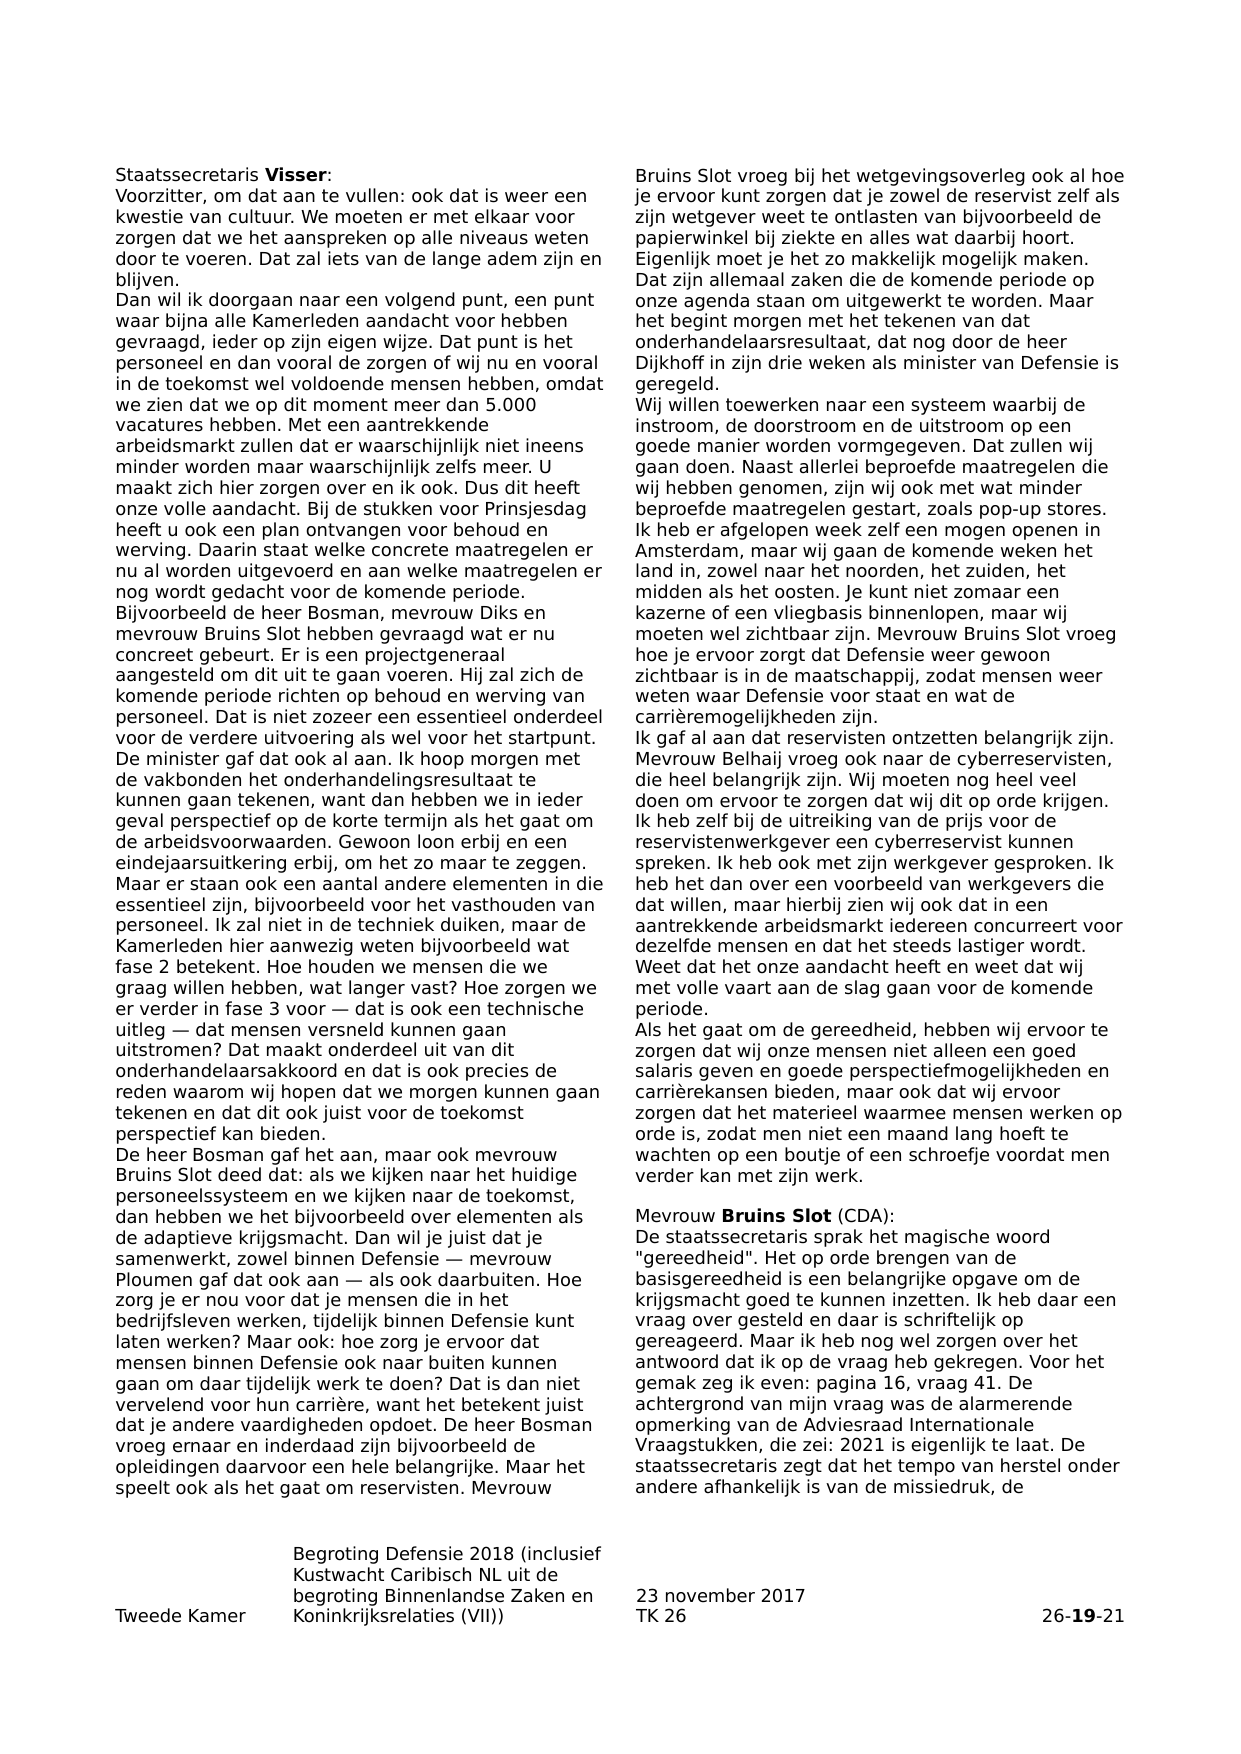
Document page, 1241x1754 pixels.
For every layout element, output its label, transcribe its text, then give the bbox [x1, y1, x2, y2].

text Staatssecretaris Visser: [115, 165, 605, 186]
text Wij willen toewerken naar een systeem waarbij de instroom, de doorstroom en de uitstroom op een goede manier worden vormgegeven. Dat zullen wij gaan doen. Naast allerlei beproefde maatregelen die wij hebben genomen, zijn wij ook met wat minder beproefde maatregelen gestart, zoals pop-up stores. Ik heb er afgelopen week zelf een mogen openen in Amsterdam, maar wij gaan de komende weken het land in, zowel naar het noorden, het zuiden, het midden als het oosten. Je kunt niet zomaar een kazerne of een vliegbasis binnenlopen, maar wij moeten wel zichtbaar zijn. Mevrouw Bruins Slot vroeg hoe je ervoor zorgt dat Defensie weer gewoon zichtbaar is in de maatschappij, zodat mensen weer weten waar Defensie voor staat en wat de carrièremogelijkheden zijn. [635, 394, 1125, 728]
text De heer Bosman gaf het aan, maar ook mevrouw Bruins Slot deed dat: als we kijken naar het huidige personeelssysteem en we kijken naar de toekomst, dan hebben we het bijvoorbeeld over elementen als de adaptieve krijgsmacht. Dan wil je juist dat je samenwerkt, zowel binnen Defensie — mevrouw Ploumen gaf dat ook aan — als ook daarbuiten. Hoe zorg je er nou voor dat je mensen die in het bedrijfsleven werken, tijdelijk binnen Defensie kunt laten werken? Maar ook: hoe zorg je ervoor dat mensen binnen Defensie ook naar buiten kunnen gaan om daar tijdelijk werk te doen? Dat is dan niet vervelend voor hun carrière, want het betekent juist dat je andere vaardigheden opdoet. De heer Bosman vroeg ernaar en inderdaad zijn bijvoorbeeld de opleidingen daarvoor een hele belangrijke. Maar het speelt ook als het gaat om reservisten. Mevrouw [115, 1144, 605, 1498]
text Mevrouw Bruins Slot (CDA): [635, 1206, 1125, 1227]
text Bruins Slot vroeg bij het wetgevingsoverleg ook al hoe je ervoor kunt zorgen dat je zowel de reservist zelf als zijn wetgever weet te ontlasten van bijvoorbeeld de papierwinkel bij ziekte en alles wat daarbij hoort. Eigenlijk moet je het zo makkelijk mogelijk maken. Dat zijn allemaal zaken die de komende periode op onze agenda staan om uitgewerkt te worden. Maar het begint morgen met het tekenen van dat onderhandelaarsresultaat, dat nog door de heer Dijkhoff in zijn drie weken als minister van Defensie is geregeld. [635, 165, 1125, 394]
text Voorzitter, om dat aan te vullen: ook dat is weer een kwestie van cultuur. We moeten er met elkaar voor zorgen dat we het aanspreken op alle niveaus weten door te voeren. Dat zal iets van de lange adem zijn en blijven. [115, 186, 605, 290]
text Dan wil ik doorgaan naar een volgend punt, een punt waar bijna alle Kamerleden aandacht voor hebben gevraagd, ieder op zijn eigen wijze. Dat punt is het personeel en dan vooral de zorgen of wij nu en vooral in de toekomst wel voldoende mensen hebben, omdat we zien dat we op dit moment meer dan 5.000 vacatures hebben. Met een aantrekkende arbeidsmarkt zullen dat er waarschijnlijk niet ineens minder worden maar waarschijnlijk zelfs meer. U maakt zich hier zorgen over en ik ook. Dus dit heeft onze volle aandacht. Bij de stukken voor Prinsjesdag heeft u ook een plan ontvangen voor behoud en werving. Daarin staat welke concrete maatregelen er nu al worden uitgevoerd en aan welke maatregelen er nog wordt gedacht voor de komende periode. [115, 290, 605, 603]
text De staatssecretaris sprak het magische woord "gereedheid". Het op orde brengen van de basisgereedheid is een belangrijke opgave om de krijgsmacht goed te kunnen inzetten. Ik heb daar een vraag over gesteld en daar is schriftelijk op gereageerd. Maar ik heb nog wel zorgen over het antwoord dat ik op de vraag heb gekregen. Voor het gemak zeg ik even: pagina 16, vraag 41. De achtergrond van mijn vraag was de alarmerende opmerking van de Adviesraad Internationale Vraagstukken, die zei: 2021 is eigenlijk te laat. De staatssecretaris zegt dat het tempo van herstel onder andere afhankelijk is van de missiedruk, de [635, 1227, 1125, 1498]
text Maar er staan ook een aantal andere elementen in die essentieel zijn, bijvoorbeeld voor het vasthouden van personeel. Ik zal niet in de techniek duiken, maar de Kamerleden hier aanwezig weten bijvoorbeeld wat fase 2 betekent. Hoe houden we mensen die we graag willen hebben, wat langer vast? Hoe zorgen we er verder in fase 3 voor — dat is ook een technische uitleg — dat mensen versneld kunnen gaan uitstromen? Dat maakt onderdeel uit van dit onderhandelaarsakkoord en dat is ook precies de reden waarom wij hopen dat we morgen kunnen gaan tekenen en dat dit ook juist voor de toekomst perspectief kan bieden. [115, 873, 605, 1144]
text Ik gaf al aan dat reservisten ontzetten belangrijk zijn. Mevrouw Belhaij vroeg ook naar de cyberreservisten, die heel belangrijk zijn. Wij moeten nog heel veel doen om ervoor te zorgen dat wij dit op orde krijgen. Ik heb zelf bij de uitreiking van de prijs voor de reservistenwerkgever een cyberreservist kunnen spreken. Ik heb ook met zijn werkgever gesproken. Ik heb het dan over een voorbeeld van werkgevers die dat willen, maar hierbij zien wij ook dat in een aantrekkende arbeidsmarkt iedereen concurreert voor dezelfde mensen en dat het steeds lastiger wordt. Weet dat het onze aandacht heeft en weet dat wij met volle vaart aan de slag gaan voor de komende periode. [635, 728, 1125, 1019]
text Bijvoorbeeld de heer Bosman, mevrouw Diks en mevrouw Bruins Slot hebben gevraagd wat er nu concreet gebeurt. Er is een projectgeneraal aangesteld om dit uit te gaan voeren. Hij zal zich de komende periode richten op behoud en werving van personeel. Dat is niet zozeer een essentieel onderdeel voor de verdere uitvoering als wel voor het startpunt. De minister gaf dat ook al aan. Ik hoop morgen met de vakbonden het onderhandelingsresultaat te kunnen gaan tekenen, want dan hebben we in ieder geval perspectief op de korte termijn als het gaat om de arbeidsvoorwaarden. Gewoon loon erbij en een eindejaarsuitkering erbij, om het zo maar te zeggen. [115, 603, 605, 873]
text Als het gaat om de gereedheid, hebben wij ervoor te zorgen dat wij onze mensen niet alleen een goed salaris geven en goede perspectiefmogelijkheden en carrièrekansen bieden, maar ook dat wij ervoor zorgen dat het materieel waarmee mensen werken op orde is, zodat men niet een maand lang hoeft te wachten op een boutje of een schroefje voordat men verder kan met zijn werk. [635, 1019, 1125, 1186]
